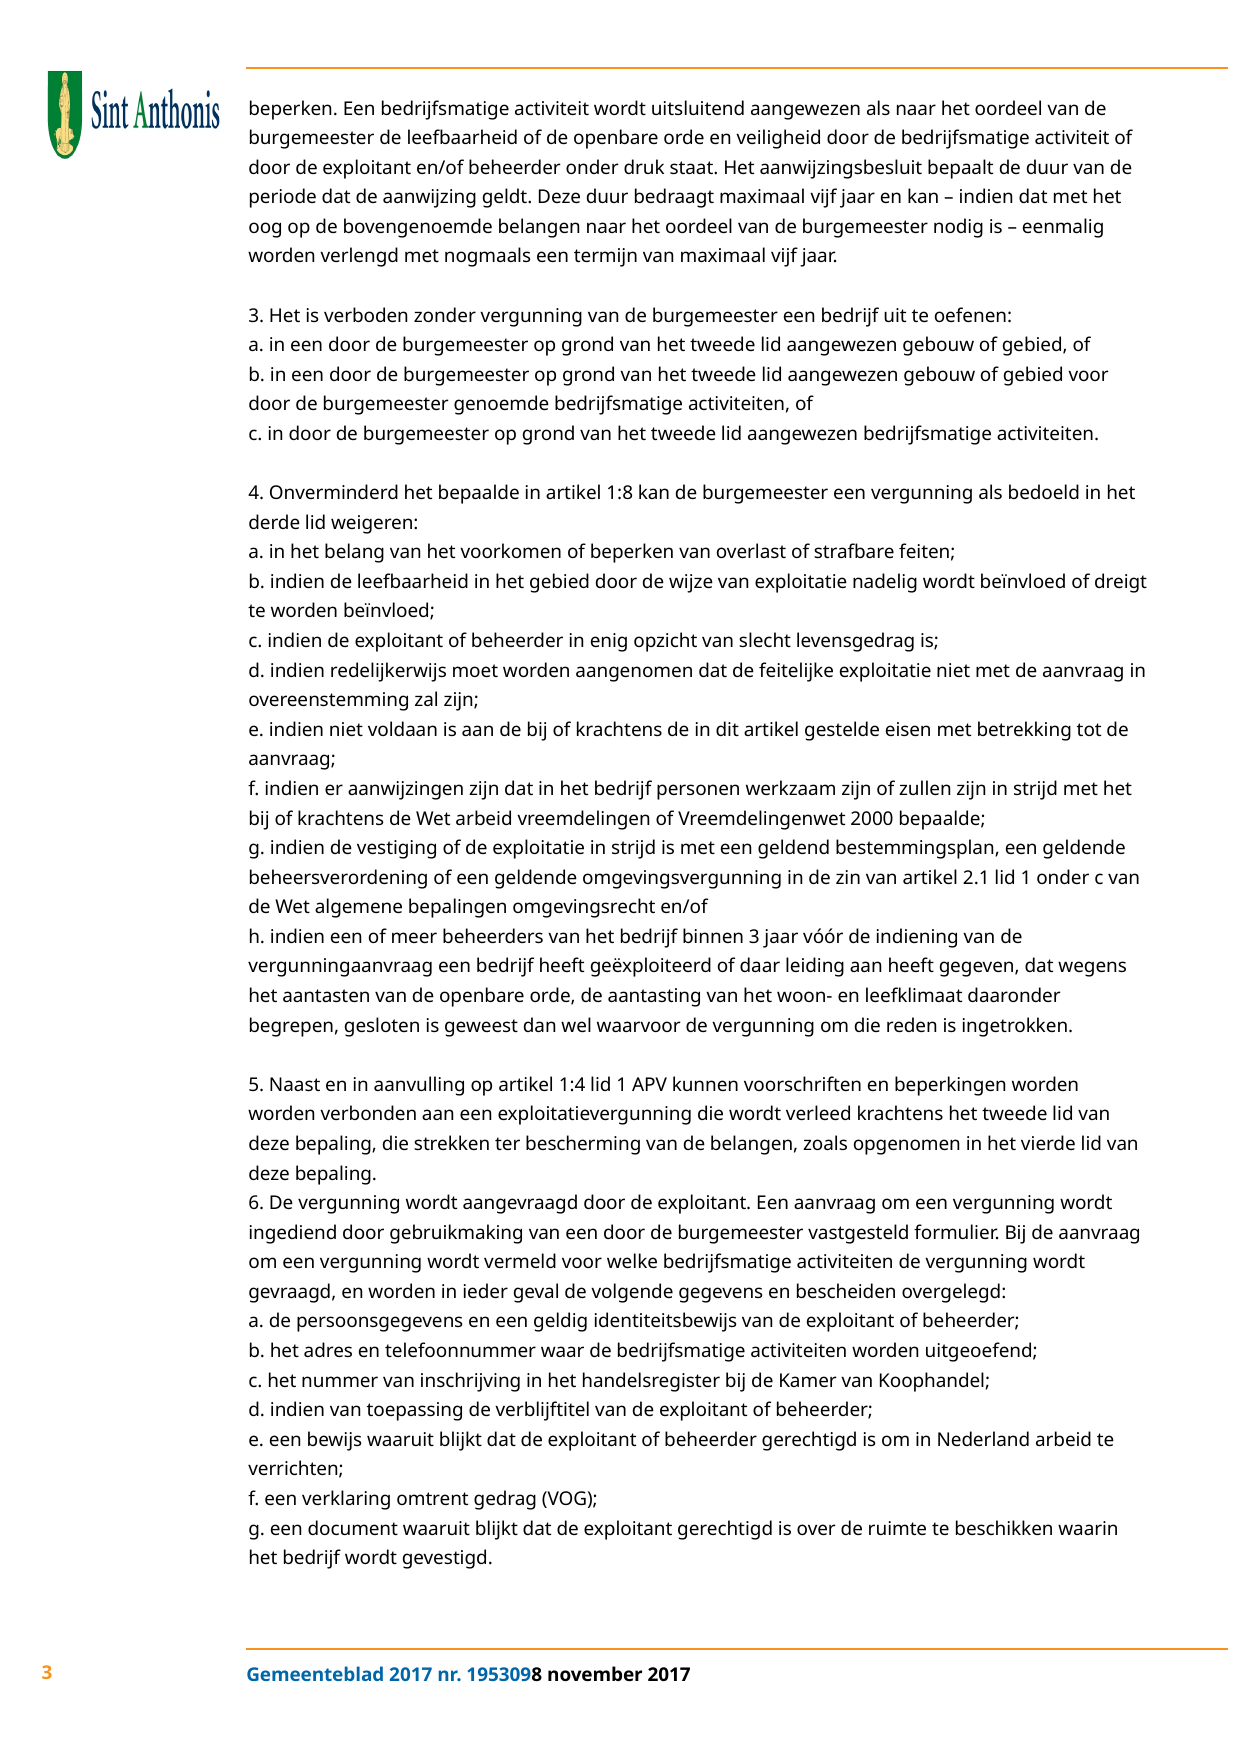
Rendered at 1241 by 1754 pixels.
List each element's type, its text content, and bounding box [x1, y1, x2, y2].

text b. het adres en telefoonnummer waar de bedrijfsmatige activiteiten worden uitgeoefend; [248, 1337, 1152, 1363]
text c. het nummer van inschrijving in het handelsregister bij de Kamer van Koophandel; [248, 1367, 1152, 1393]
text 4. Onverminderd het bepaalde in artikel 1:8 kan de burgemeester een vergunning als bedoeld in het derde lid weigeren: [248, 479, 1152, 535]
text 5. Naast en in aanvulling op artikel 1:4 lid 1 APV kunnen voorschriften en beperkingen worden worden verbonden aan een exploitatievergunning die wordt verleed krachtens het tweede lid van deze bepaling, die strekken ter bescherming van de belangen, zoals opgenomen in het vierde lid van deze bepaling. [248, 1071, 1152, 1186]
text c. indien de exploitant of beheerder in enig opzicht van slecht levensgedrag is; [248, 627, 1152, 653]
text 3. Het is verboden zonder vergunning van de burgemeester een bedrijf uit te oefenen: [248, 302, 1152, 328]
text c. in door de burgemeester op grond van het tweede lid aangewezen bedrijfsmatige activiteiten. [248, 420, 1152, 446]
text a. in het belang van het voorkomen of beperken van overlast of strafbare feiten; [248, 538, 1152, 564]
text b. in een door de burgemeester op grond van het tweede lid aangewezen gebouw of gebied voor door de burgemeester genoemde bedrijfsmatige activiteiten, of [248, 361, 1152, 416]
text f. indien er aanwijzingen zijn dat in het bedrijf personen werkzaam zijn of zullen zijn in strijd met het bij of krachtens de Wet arbeid vreemdelingen of Vreemdelingenwet 2000 bepaalde; [248, 775, 1152, 831]
text a. de persoonsgegevens en een geldig identiteitsbewijs van de exploitant of beheerder; [248, 1308, 1152, 1333]
text f. een verklaring omtrent gedrag (VOG); [248, 1485, 1152, 1511]
text g. indien de vestiging of de exploitatie in strijd is met een geldend bestemmingsplan, een geldende beheersverordening of een geldende omgevingsvergunning in de zin van artikel 2.1 lid 1 onder c van de Wet algemene bepalingen omgevingsrecht en/of [248, 834, 1152, 919]
text beperken. Een bedrijfsmatige activiteit wordt uitsluitend aangewezen als naar het oordeel van de burgemeester de leefbaarheid of de openbare orde en veiligheid door de bedrijfsmatige activiteit of door de exploitant en/of beheerder onder druk staat. Het aanwijzingsbesluit bepaalt de duur van de periode dat de aanwijzing geldt. Deze duur bedraagt maximaal vijf jaar en kan – indien dat met het oog op de bovengenoemde belangen naar het oordeel van de burgemeester nodig is – eenmalig worden verlengd met nogmaals een termijn van maximaal vijf jaar. [248, 95, 1152, 268]
text d. indien redelijkerwijs moet worden aangenomen dat de feitelijke exploitatie niet met de aanvraag in overeenstemming zal zijn; [248, 657, 1152, 712]
text d. indien van toepassing de verblijftitel van de exploitant of beheerder; [248, 1396, 1152, 1422]
text h. indien een of meer beheerders van het bedrijf binnen 3 jaar vóór de indiening van de vergunningaanvraag een bedrijf heeft geëxploiteerd of daar leiding aan heeft gegeven, dat wegens het aantasten van de openbare orde, de aantasting van het woon- en leefklimaat daaronder begrepen, gesloten is geweest dan wel waarvoor de vergunning om die reden is ingetrokken. [248, 923, 1152, 1038]
text a. in een door de burgemeester op grond van het tweede lid aangewezen gebouw of gebied, of [248, 331, 1152, 357]
text e. indien niet voldaan is aan de bij of krachtens de in dit artikel gestelde eisen met betrekking tot de aanvraag; [248, 716, 1152, 771]
text b. indien de leefbaarheid in het gebied door de wijze van exploitatie nadelig wordt beïnvloed of dreigt te worden beïnvloed; [248, 568, 1152, 623]
text g. een document waaruit blijkt dat de exploitant gerechtigd is over de ruimte te beschikken waarin het bedrijf wordt gevestigd. [248, 1515, 1152, 1570]
text 6. De vergunning wordt aangevraagd door de exploitant. Een aanvraag om een vergunning wordt ingediend door gebruikmaking van een door de burgemeester vastgesteld formulier. Bij de aanvraag om een vergunning wordt vermeld voor welke bedrijfsmatige activiteiten de vergunning wordt gevraagd, en worden in ieder geval de volgende gegevens en bescheiden overgelegd: [248, 1189, 1152, 1304]
text e. een bewijs waaruit blijkt dat de exploitant of beheerder gerechtigd is om in Nederland arbeid te verrichten; [248, 1426, 1152, 1481]
picture [41, 47, 231, 172]
